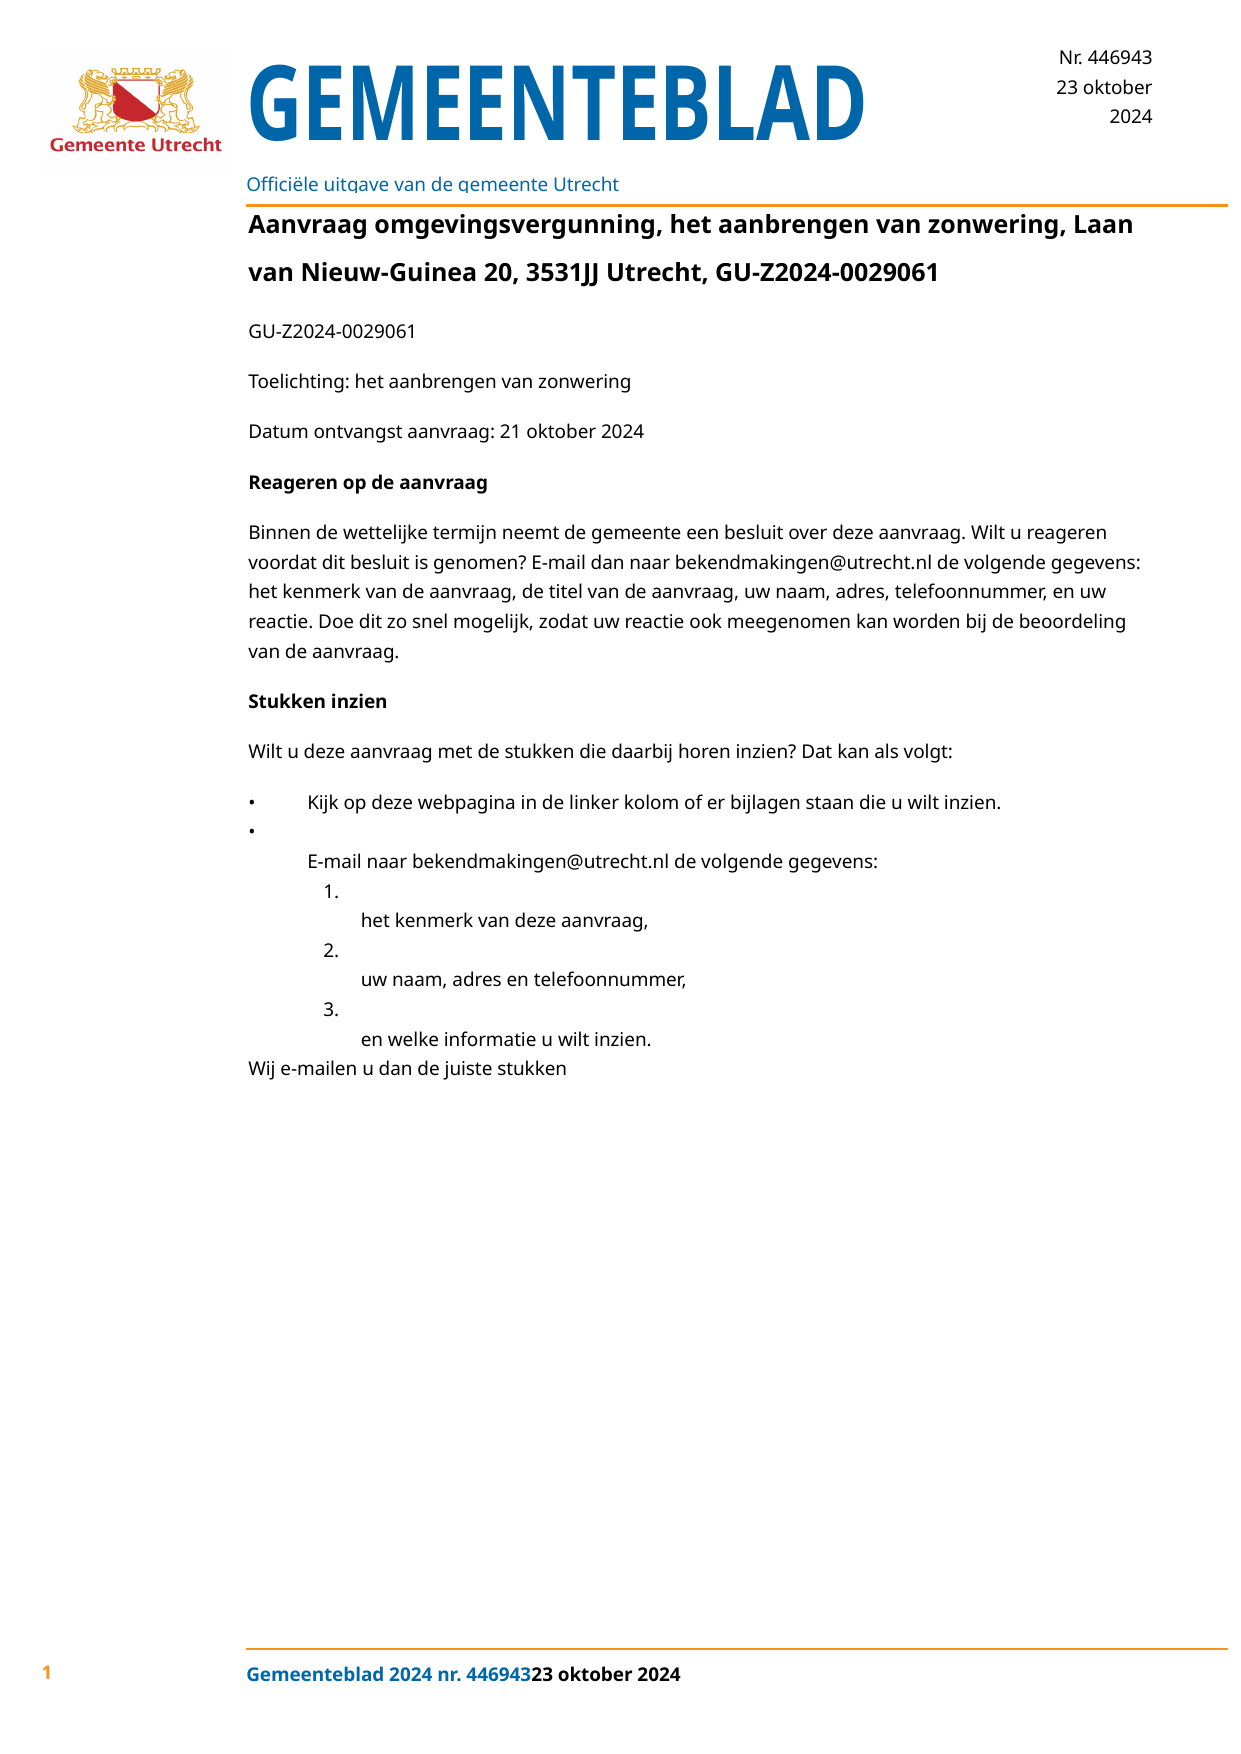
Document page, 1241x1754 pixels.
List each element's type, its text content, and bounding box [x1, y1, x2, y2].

list Kijk op deze webpagina in de linker kolom of er bijlagen staan die u wilt inzien. [248, 789, 1152, 815]
list het kenmerk van deze aanvraag, [323, 907, 1152, 933]
text Datum ontvangst aanvraag: 21 oktober 2024 [248, 419, 1152, 444]
list E-mail naar bekendmakingen@utrecht.nl de volgende gegevens: [248, 848, 1152, 874]
list en welke informatie u wilt inzien. [323, 1026, 1152, 1052]
text Wij e-mailen u dan de juiste stukken [248, 1055, 1152, 1081]
list uw naam, adres en telefoonnummer, [323, 967, 1152, 992]
picture [41, 47, 231, 172]
text Toelichting: het aanbrengen van zonwering [248, 368, 1152, 394]
text Aanvraag omgevingsvergunning, het aanbrengen van zonwering, Laan van Nieuw-Guinea 20, 3531JJ Utrecht, GU-Z2024-0029061 [248, 207, 1152, 288]
text Binnen de wettelijke termijn neemt de gemeente een besluit over deze aanvraag. Wilt u reageren voordat dit besluit is genomen? E-mail dan naar bekendmakingen@utrecht.nl de volgende gegevens: het kenmerk van de aanvraag, de titel van de aanvraag, uw naam, adres, telefoonnummer, en uw reactie. Doe dit zo snel mogelijk, zodat uw reactie ook meegenomen kan worden bij de beoordeling van de aanvraag. [248, 519, 1152, 664]
text Wilt u deze aanvraag met de stukken die daarbij horen inzien? Dat kan als volgt: [248, 739, 1152, 764]
text GU-Z2024-0029061 [248, 318, 1152, 344]
text Stukken inzien [248, 688, 1152, 714]
text Reageren op de aanvraag [248, 469, 1152, 495]
